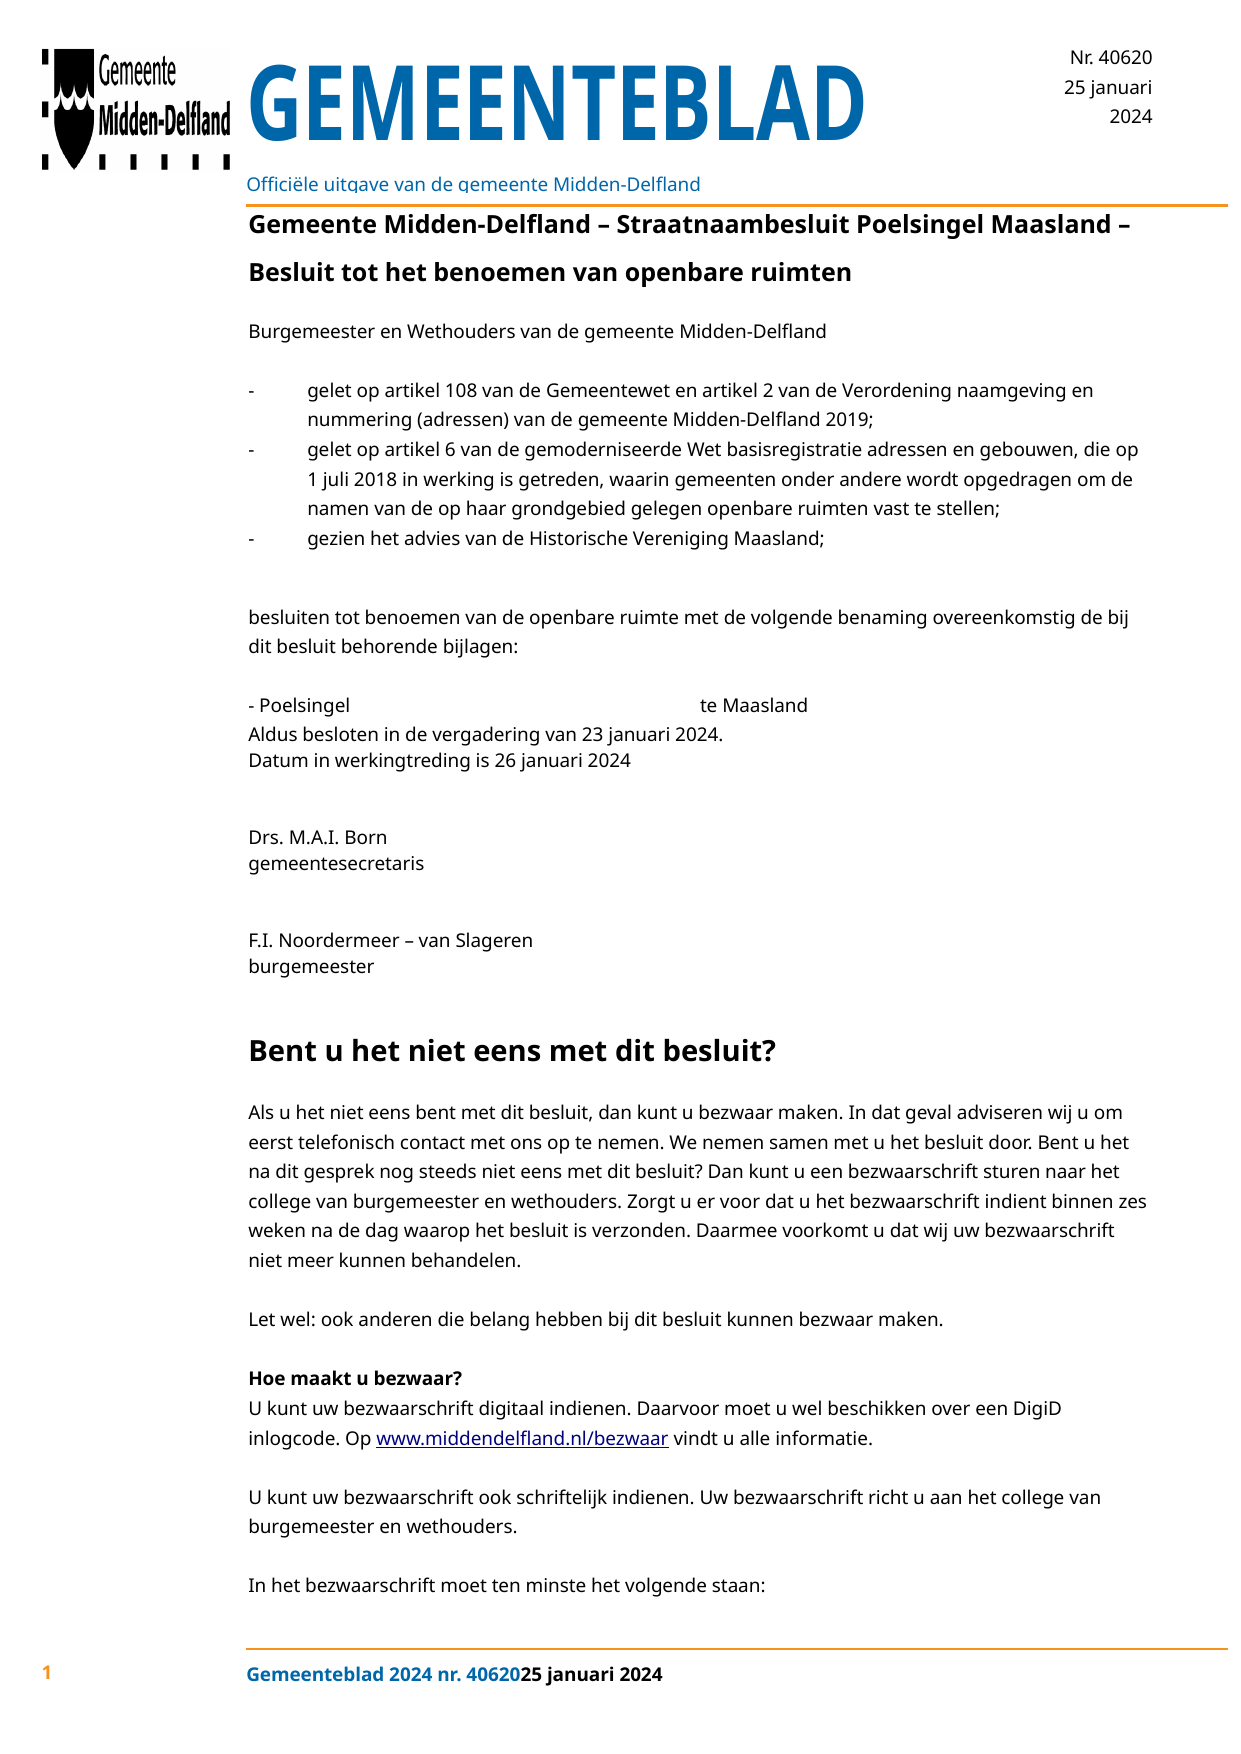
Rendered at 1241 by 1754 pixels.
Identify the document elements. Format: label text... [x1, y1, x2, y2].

picture [41, 47, 231, 172]
table_header te Maasland [700, 693, 1152, 718]
text Burgemeester en Wethouders van de gemeente Midden-Delfland [248, 318, 1152, 344]
text besluiten tot benoemen van de openbare ruimte met de volgende benaming overeenkomstig de bij dit besluit behorende bijlagen: [248, 604, 1152, 659]
text U kunt uw bezwaarschrift digitaal indienen. Daarvoor moet u wel beschikken over een DigiD inlogcode. Op www.middendelfland.nl/bezwaar vindt u alle informatie. [248, 1395, 1152, 1450]
text F.I. Noordermeer – van Slageren [248, 927, 1152, 953]
text gemeentesecretaris [248, 850, 1152, 876]
text Gemeente Midden-Delfland – Straatnaambesluit Poelsingel Maasland – Besluit tot het benoemen van openbare ruimten [248, 207, 1152, 288]
text Als u het niet eens bent met dit besluit, dan kunt u bezwaar maken. In dat geval adviseren wij u om eerst telefonisch contact met ons op te nemen. We nemen samen met u het besluit door. Bent u het na dit gesprek nog steeds niet eens met dit besluit? Dan kunt u een bezwaarschrift sturen naar het college van burgemeester en wethouders. Zorgt u er voor dat u het bezwaarschrift indient binnen zes weken na de dag waarop het besluit is verzonden. Daarmee voorkomt u dat wij uw bezwaarschrift niet meer kunnen behandelen. [248, 1099, 1152, 1273]
table_header - Poelsingel [248, 693, 700, 718]
list gelet op artikel 6 van de gemoderniseerde Wet basisregistratie adressen en gebouwen, die op 1 juli 2018 in werking is getreden, waarin gemeenten onder andere wordt opgedragen om de namen van de op haar grondgebied gelegen openbare ruimten vast te stellen; [248, 436, 1152, 521]
text Aldus besloten in de vergadering van 23 januari 2024. [248, 722, 1152, 747]
text Hoe maakt u bezwaar? [248, 1366, 1152, 1391]
text In het bezwaarschrift moet ten minste het volgende staan: [248, 1573, 1152, 1598]
text Drs. M.A.I. Born [248, 824, 1152, 850]
text Let wel: ook anderen die belang hebben bij dit besluit kunnen bezwaar maken. [248, 1306, 1152, 1332]
text burgemeester [248, 953, 1152, 979]
list gelet op artikel 108 van de Gemeentewet en artikel 2 van de Verordening naamgeving en nummering (adressen) van de gemeente Midden-Delfland 2019; [248, 377, 1152, 432]
list gezien het advies van de Historische Vereniging Maasland; [248, 525, 1152, 551]
text Bent u het niet eens met dit besluit? [248, 1030, 1152, 1070]
text U kunt uw bezwaarschrift ook schriftelijk indienen. Uw bezwaarschrift richt u aan het college van burgemeester en wethouders. [248, 1484, 1152, 1539]
text Datum in werkingtreding is 26 januari 2024 [248, 747, 1152, 773]
